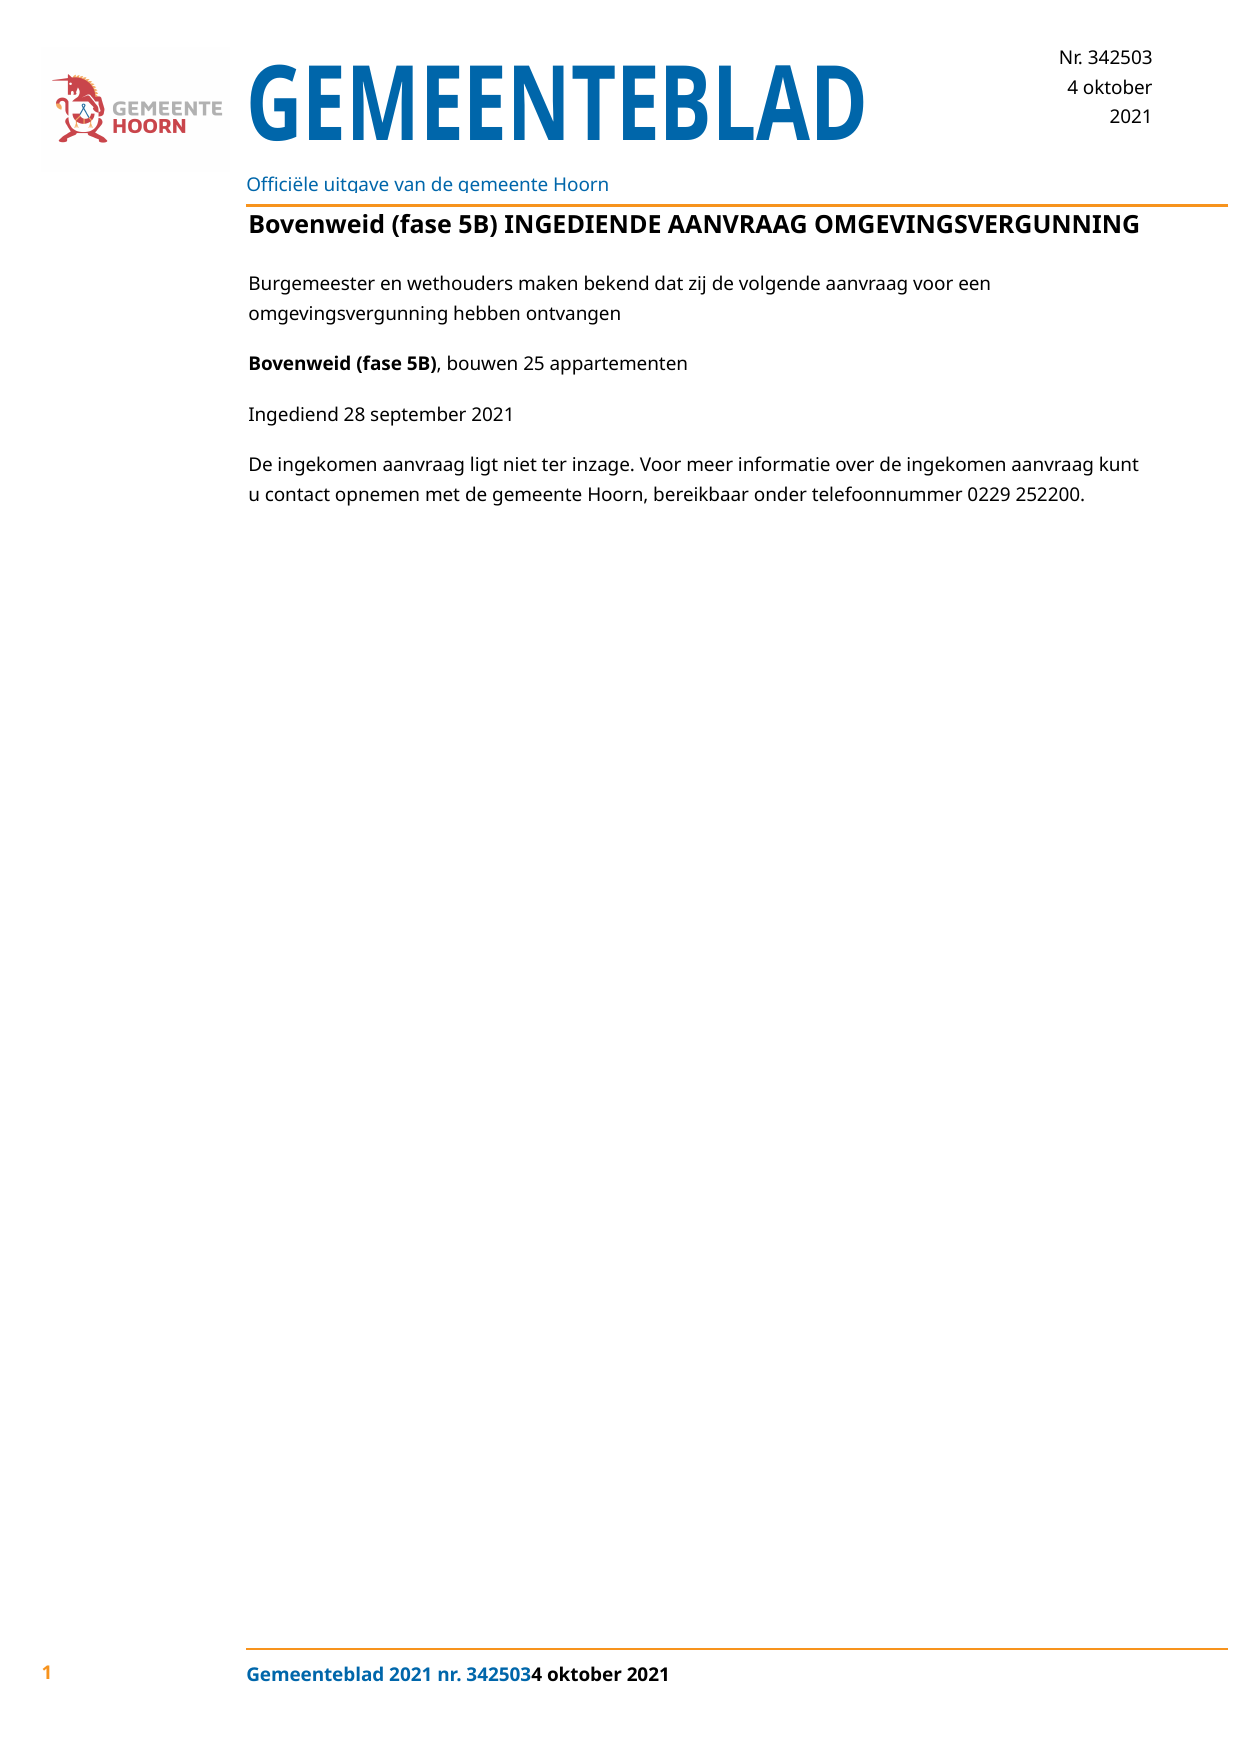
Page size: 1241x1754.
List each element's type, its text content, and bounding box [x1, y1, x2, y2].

text De ingekomen aanvraag ligt niet ter inzage. Voor meer informatie over de ingekomen aanvraag kunt u contact opnemen met de gemeente Hoorn, bereikbaar onder telefoonnummer 0229 252200. [248, 451, 1152, 506]
picture [41, 47, 231, 172]
text Burgemeester en wethouders maken bekend dat zij de volgende aanvraag voor een omgevingsvergunning hebben ontvangen [248, 270, 1152, 326]
text Bovenweid (fase 5B), bouwen 25 appartementen [248, 350, 1152, 376]
text Ingediend 28 september 2021 [248, 401, 1152, 426]
text Bovenweid (fase 5B) INGEDIENDE AANVRAAG OMGEVINGSVERGUNNING [248, 207, 1152, 241]
